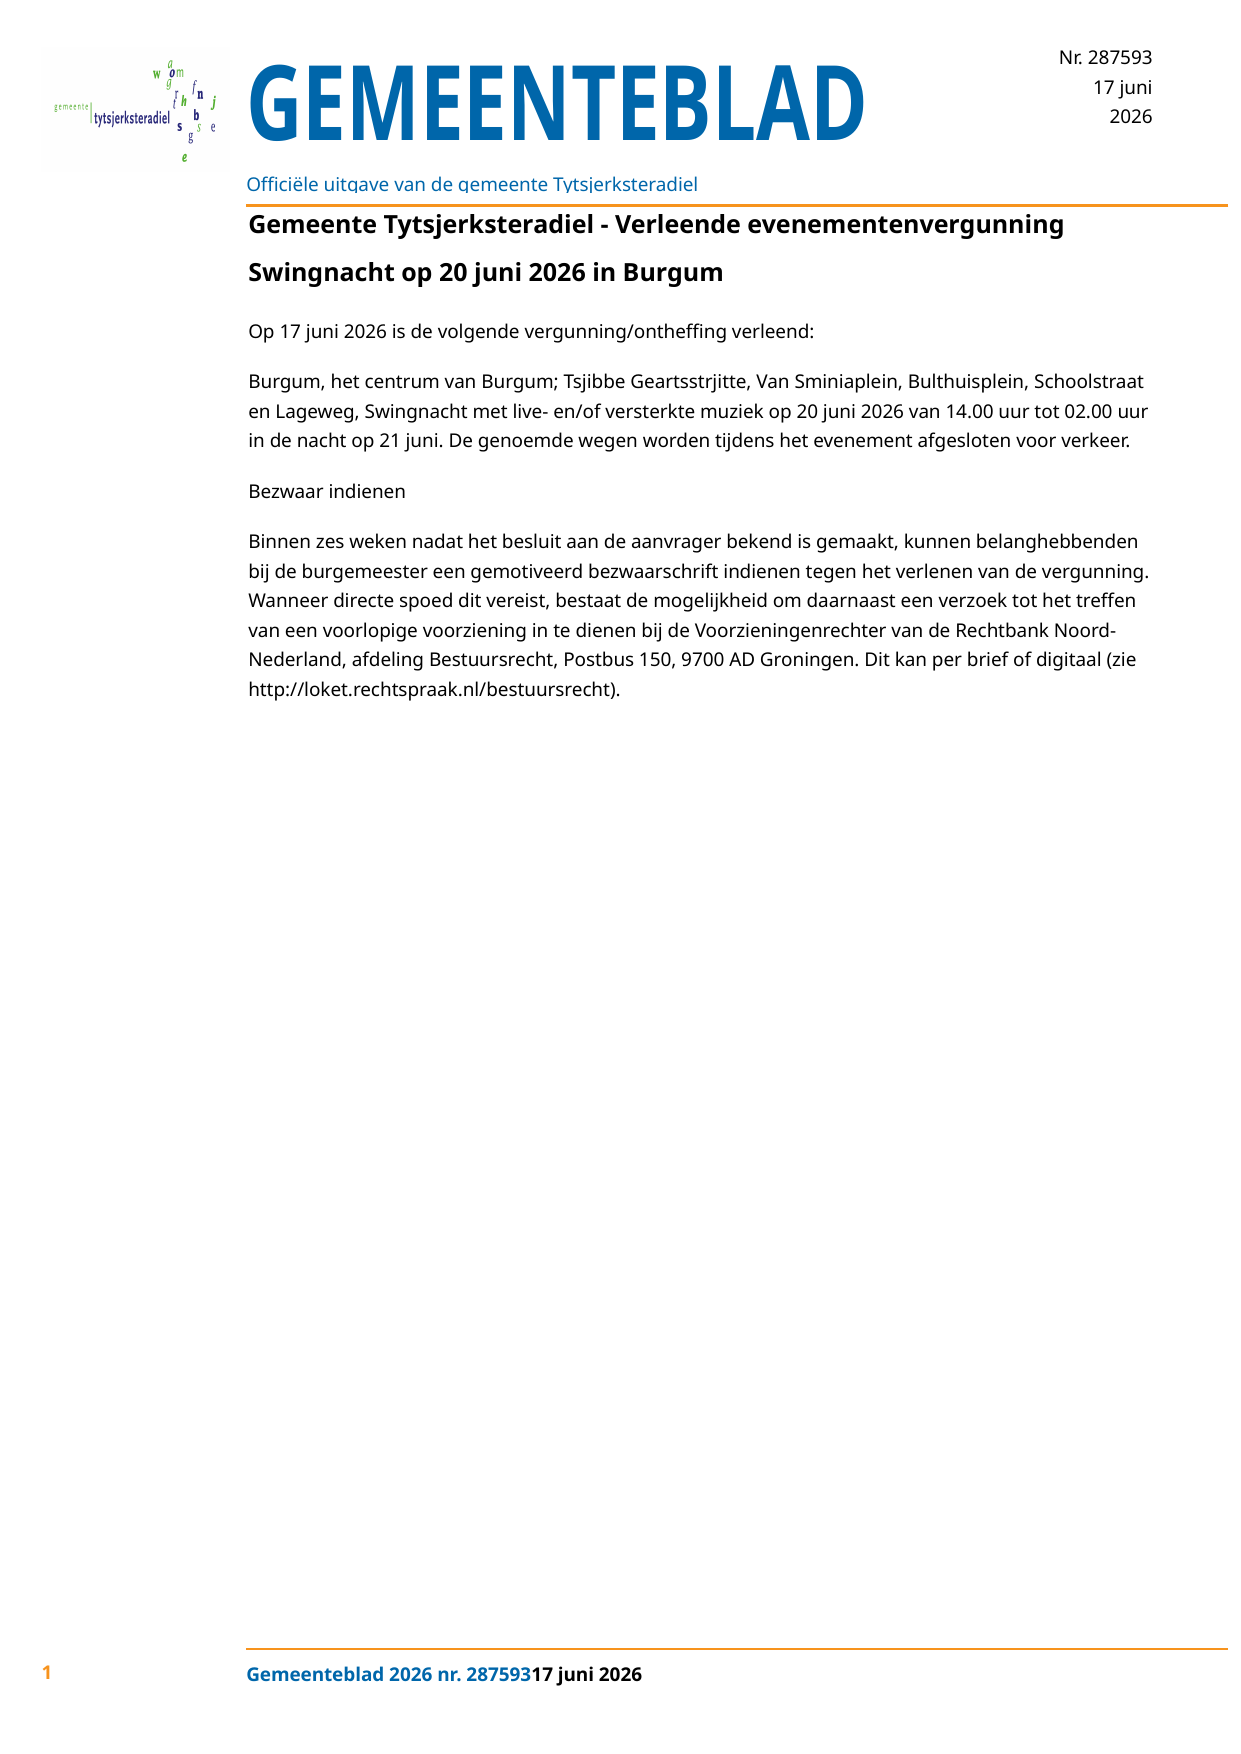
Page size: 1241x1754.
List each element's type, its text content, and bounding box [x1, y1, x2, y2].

text Bezwaar indienen [248, 478, 1152, 504]
text Binnen zes weken nadat het besluit aan de aanvrager bekend is gemaakt, kunnen belanghebbenden bij de burgemeester een gemotiveerd bezwaarschrift indienen tegen het verlenen van de vergunning. Wanneer directe spoed dit vereist, bestaat de mogelijkheid om daarnaast een verzoek tot het treffen van een voorlopige voorziening in te dienen bij de Voorzieningenrechter van de Rechtbank Noord-Nederland, afdeling Bestuursrecht, Postbus 150, 9700 AD Groningen. Dit kan per brief of digitaal (zie http://loket.rechtspraak.nl/bestuursrecht). [248, 528, 1152, 702]
picture [41, 47, 231, 172]
text Burgum, het centrum van Burgum; Tsjibbe Geartsstrjitte, Van Sminiaplein, Bulthuisplein, Schoolstraat en Lageweg, Swingnacht met live- en/of versterkte muziek op 20 juni 2026 van 14.00 uur tot 02.00 uur in de nacht op 21 juni. De genoemde wegen worden tijdens het evenement afgesloten voor verkeer. [248, 368, 1152, 453]
text Gemeente Tytsjerksteradiel - Verleende evenementenvergunning Swingnacht op 20 juni 2026 in Burgum [248, 207, 1152, 288]
text Op 17 juni 2026 is de volgende vergunning/ontheffing verleend: [248, 318, 1152, 344]
